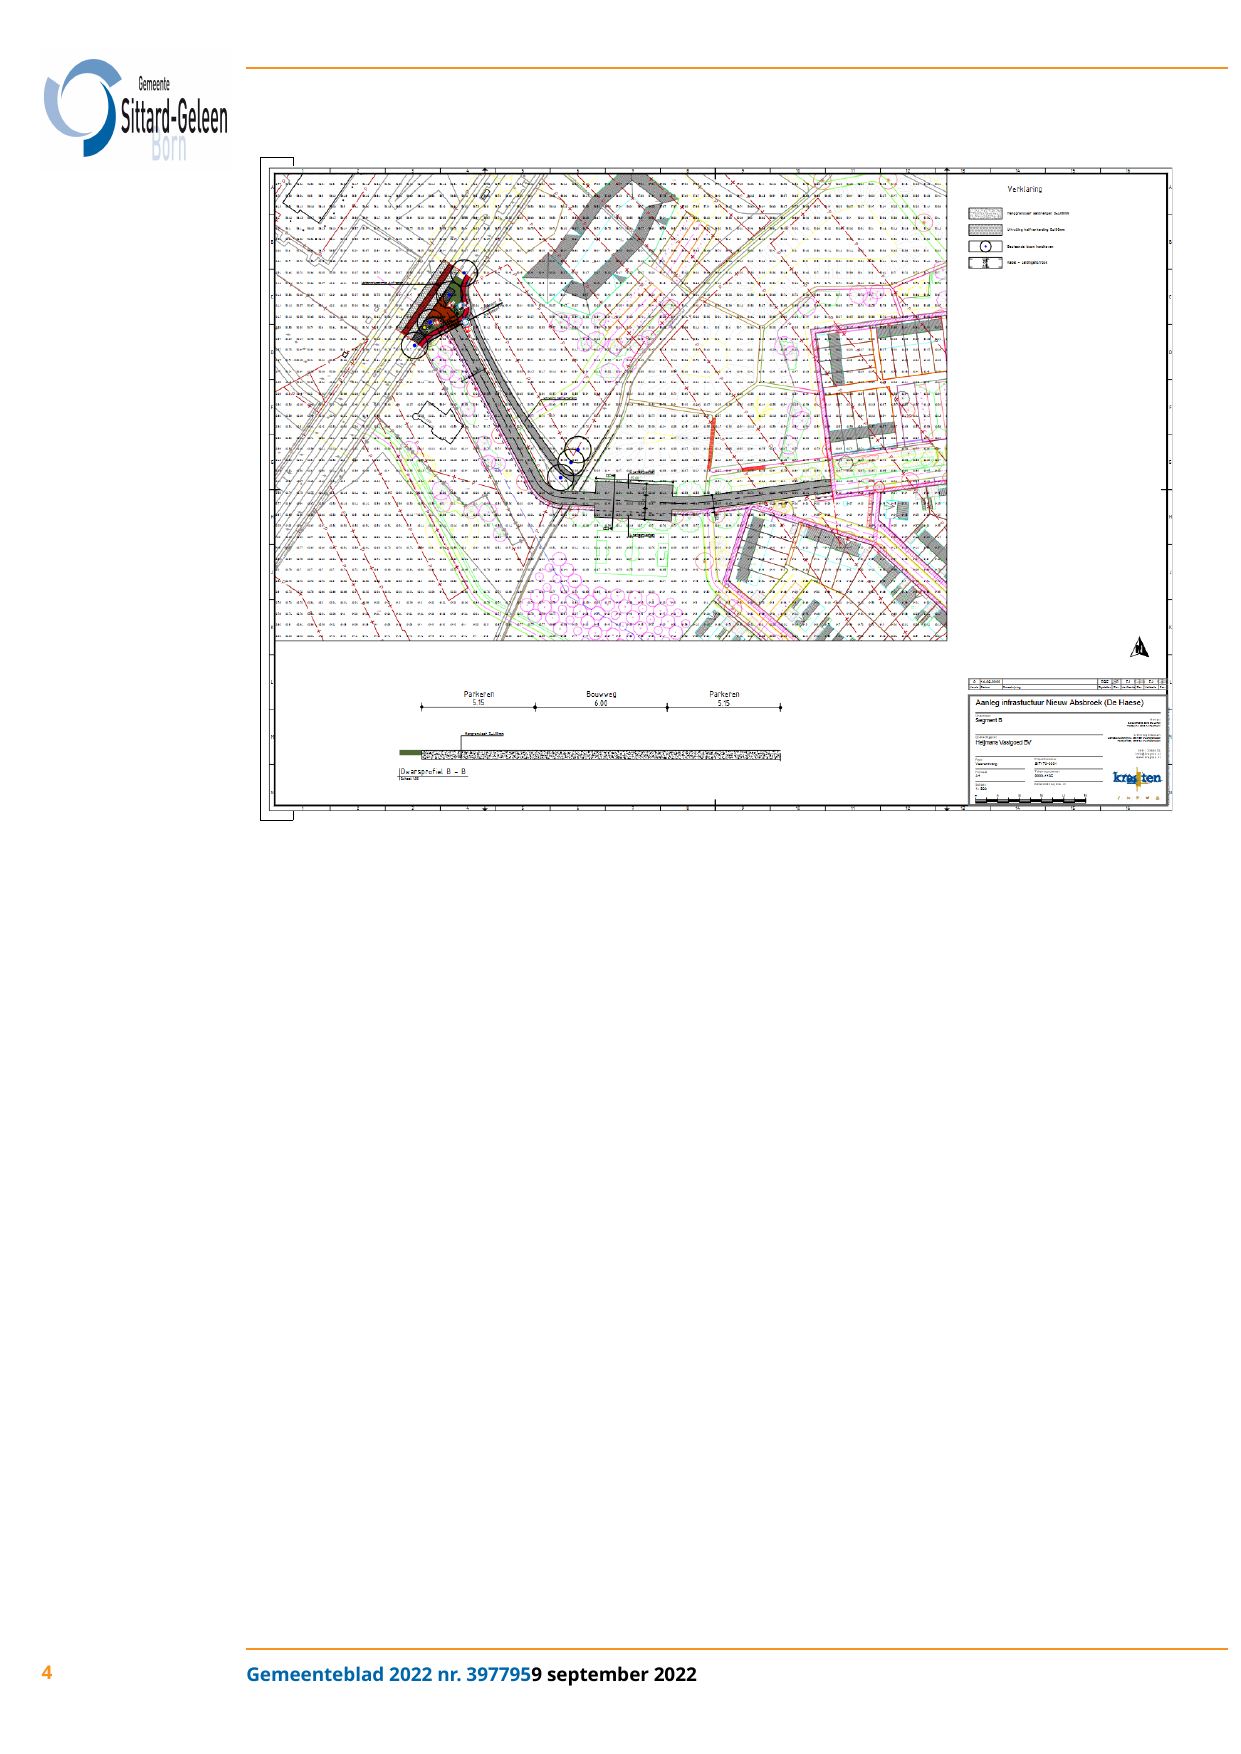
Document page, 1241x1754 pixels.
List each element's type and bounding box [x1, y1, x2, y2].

picture [268, 166, 1173, 811]
picture [41, 47, 231, 172]
